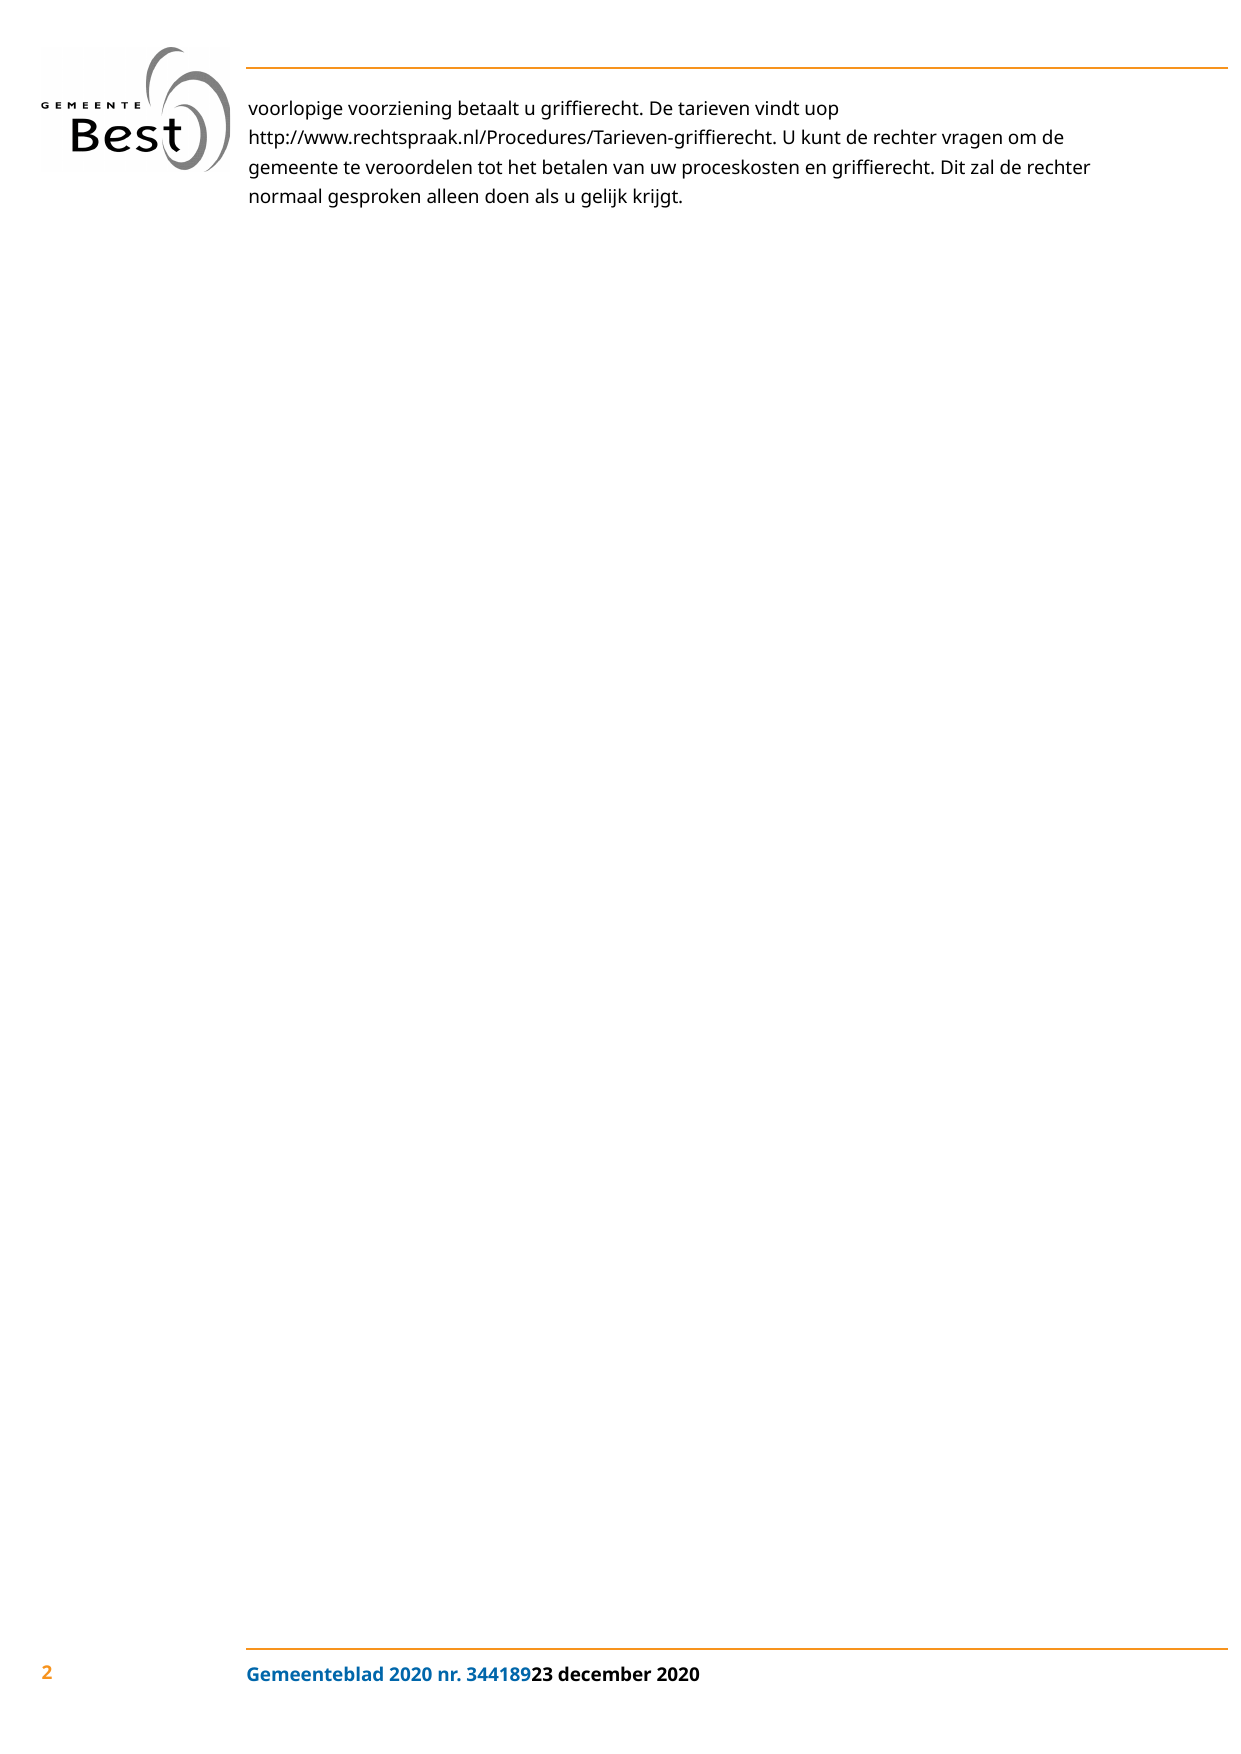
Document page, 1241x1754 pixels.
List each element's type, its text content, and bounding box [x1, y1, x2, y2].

picture [41, 47, 231, 172]
text voorlopige voorziening betaalt u griffierecht. De tarieven vindt uop http://www.rechtspraak.nl/Procedures/Tarieven-griffierecht. U kunt de rechter vragen om de gemeente te veroordelen tot het betalen van uw proceskosten en griffierecht. Dit zal de rechter normaal gesproken alleen doen als u gelijk krijgt. [248, 95, 1152, 209]
